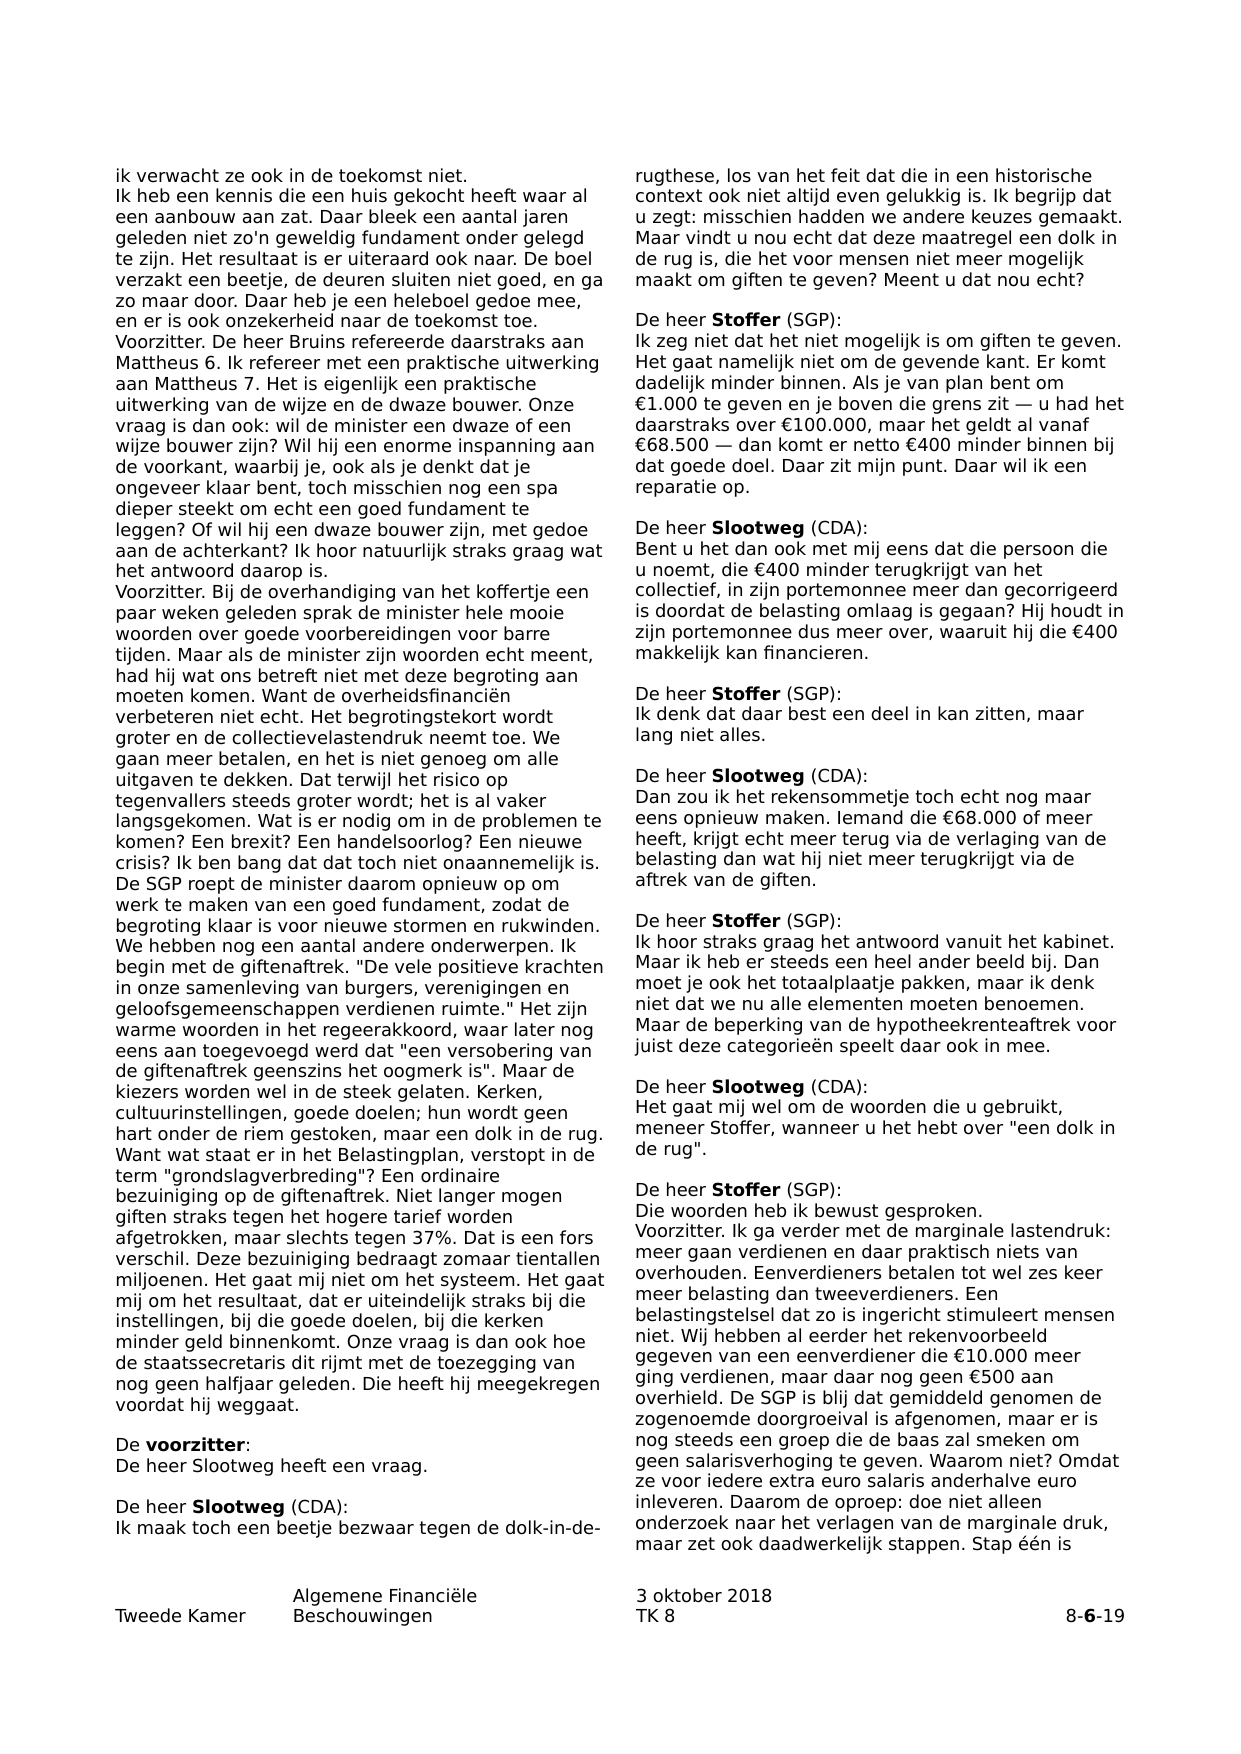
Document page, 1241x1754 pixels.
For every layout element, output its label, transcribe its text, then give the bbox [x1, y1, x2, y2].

text Ik heb een kennis die een huis gekocht heeft waar al een aanbouw aan zat. Daar bleek een aantal jaren geleden niet zo'n geweldig fundament onder gelegd te zijn. Het resultaat is er uiteraard ook naar. De boel verzakt een beetje, de deuren sluiten niet goed, en ga zo maar door. Daar heb je een heleboel gedoe mee, en er is ook onzekerheid naar de toekomst toe. [115, 186, 605, 332]
text Bent u het dan ook met mij eens dat die persoon die u noemt, die €400 minder terugkrijgt van het collectief, in zijn portemonnee meer dan gecorrigeerd is doordat de belasting omlaag is gegaan? Hij houdt in zijn portemonnee dus meer over, waaruit hij die €400 makkelijk kan financieren. [635, 538, 1125, 663]
text rugthese, los van het feit dat die in een historische context ook niet altijd even gelukkig is. Ik begrijp dat u zegt: misschien hadden we andere keuzes gemaakt. Maar vindt u nou echt dat deze maatregel een dolk in de rug is, die het voor mensen niet meer mogelijk maakt om giften te geven? Meent u dat nou echt? [635, 165, 1125, 290]
text De heer Stoffer (SGP): [635, 683, 1125, 704]
text ik verwacht ze ook in de toekomst niet. [115, 165, 605, 186]
text Ik denk dat daar best een deel in kan zitten, maar lang niet alles. [635, 704, 1125, 746]
text Het gaat mij wel om de woorden die u gebruikt, meneer Stoffer, wanneer u het hebt over "een dolk in de rug". [635, 1097, 1125, 1160]
text Dan zou ik het rekensommetje toch echt nog maar eens opnieuw maken. Iemand die €68.000 of meer heeft, krijgt echt meer terug via de verlaging van de belasting dan wat hij niet meer terugkrijgt via de aftrek van de giften. [635, 787, 1125, 891]
text Voorzitter. De heer Bruins refereerde daarstraks aan Mattheus 6. Ik refereer met een praktische uitwerking aan Mattheus 7. Het is eigenlijk een praktische uitwerking van de wijze en de dwaze bouwer. Onze vraag is dan ook: wil de minister een dwaze of een wijze bouwer zijn? Wil hij een enorme inspanning aan de voorkant, waarbij je, ook als je denkt dat je ongeveer klaar bent, toch misschien nog een spa dieper steekt om echt een goed fundament te leggen? Of wil hij een dwaze bouwer zijn, met gedoe aan de achterkant? Ik hoor natuurlijk straks graag wat het antwoord daarop is. [115, 332, 605, 582]
text Die woorden heb ik bewust gesproken. [635, 1200, 1125, 1221]
text Ik hoor straks graag het antwoord vanuit het kabinet. Maar ik heb er steeds een heel ander beeld bij. Dan moet je ook het totaalplaatje pakken, maar ik denk niet dat we nu alle elementen moeten benoemen. Maar de beperking van de hypotheekrenteaftrek voor juist deze categorieën speelt daar ook in mee. [635, 931, 1125, 1056]
text De heer Stoffer (SGP): [635, 911, 1125, 931]
text De voorzitter: [115, 1435, 605, 1456]
text De heer Stoffer (SGP): [635, 1180, 1125, 1200]
text Ik maak toch een beetje bezwaar tegen de dolk-in-de- [115, 1518, 605, 1538]
text De heer Slootweg (CDA): [115, 1497, 605, 1518]
text De heer Stoffer (SGP): [635, 310, 1125, 331]
text De heer Slootweg heeft een vraag. [115, 1456, 605, 1477]
text Ik zeg niet dat het niet mogelijk is om giften te geven. Het gaat namelijk niet om de gevende kant. Er komt dadelijk minder binnen. Als je van plan bent om €1.000 te geven en je boven die grens zit — u had het daarstraks over €100.000, maar het geldt al vanaf €68.500 — dan komt er netto €400 minder binnen bij dat goede doel. Daar zit mijn punt. Daar wil ik een reparatie op. [635, 331, 1125, 498]
text De heer Slootweg (CDA): [635, 766, 1125, 787]
text Voorzitter. Ik ga verder met de marginale lastendruk: meer gaan verdienen en daar praktisch niets van overhouden. Eenverdieners betalen tot wel zes keer meer belasting dan tweeverdieners. Een belastingstelsel dat zo is ingericht stimuleert mensen niet. Wij hebben al eerder het rekenvoorbeeld gegeven van een eenverdiener die €10.000 meer ging verdienen, maar daar nog geen €500 aan overhield. De SGP is blij dat gemiddeld genomen de zogenoemde doorgroeival is afgenomen, maar er is nog steeds een groep die de baas zal smeken om geen salarisverhoging te geven. Waarom niet? Omdat ze voor iedere extra euro salaris anderhalve euro inleveren. Daarom de oproep: doe niet alleen onderzoek naar het verlagen van de marginale druk, maar zet ook daadwerkelijk stappen. Stap één is [635, 1221, 1125, 1554]
text De heer Slootweg (CDA): [635, 518, 1125, 538]
text Voorzitter. Bij de overhandiging van het koffertje een paar weken geleden sprak de minister hele mooie woorden over goede voorbereidingen voor barre tijden. Maar als de minister zijn woorden echt meent, had hij wat ons betreft niet met deze begroting aan moeten komen. Want de overheidsfinanciën verbeteren niet echt. Het begrotingstekort wordt groter en de collectievelastendruk neemt toe. We gaan meer betalen, en het is niet genoeg om alle uitgaven te dekken. Dat terwijl het risico op tegenvallers steeds groter wordt; het is al vaker langsgekomen. Wat is er nodig om in de problemen te komen? Een brexit? Een handelsoorlog? Een nieuwe crisis? Ik ben bang dat dat toch niet onaannemelijk is. De SGP roept de minister daarom opnieuw op om werk te maken van een goed fundament, zodat de begroting klaar is voor nieuwe stormen en rukwinden. [115, 582, 605, 936]
text We hebben nog een aantal andere onderwerpen. Ik begin met de giftenaftrek. "De vele positieve krachten in onze samenleving van burgers, verenigingen en geloofsgemeenschappen verdienen ruimte." Het zijn warme woorden in het regeerakkoord, waar later nog eens aan toegevoegd werd dat "een versobering van de giftenaftrek geenszins het oogmerk is". Maar de kiezers worden wel in de steek gelaten. Kerken, cultuurinstellingen, goede doelen; hun wordt geen hart onder de riem gestoken, maar een dolk in de rug. Want wat staat er in het Belastingplan, verstopt in de term "grondslagverbreding"? Een ordinaire bezuiniging op de giftenaftrek. Niet langer mogen giften straks tegen het hogere tarief worden afgetrokken, maar slechts tegen 37%. Dat is een fors verschil. Deze bezuiniging bedraagt zomaar tientallen miljoenen. Het gaat mij niet om het systeem. Het gaat mij om het resultaat, dat er uiteindelijk straks bij die instellingen, bij die goede doelen, bij die kerken minder geld binnenkomt. Onze vraag is dan ook hoe de staatssecretaris dit rijmt met de toezegging van nog geen halfjaar geleden. Die heeft hij meegekregen voordat hij weggaat. [115, 936, 605, 1415]
text De heer Slootweg (CDA): [635, 1076, 1125, 1097]
